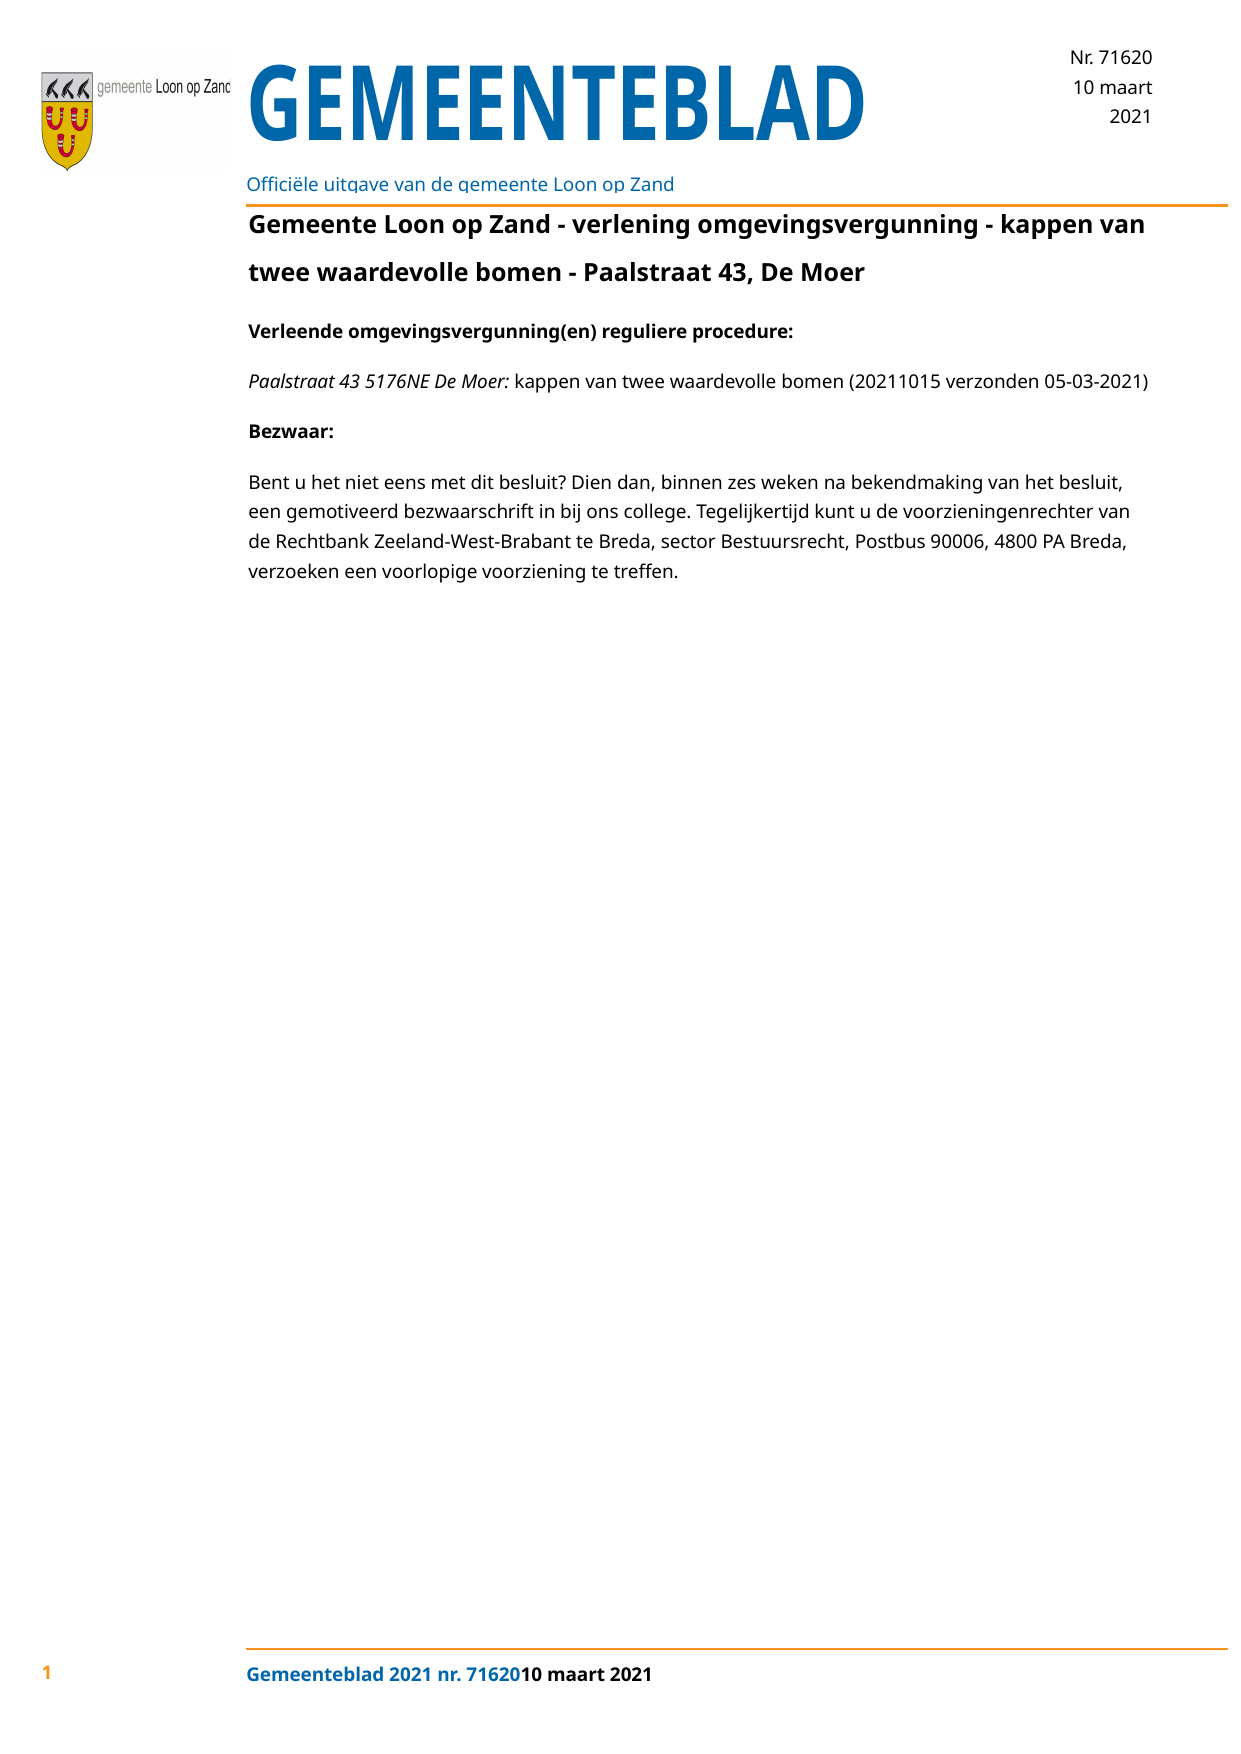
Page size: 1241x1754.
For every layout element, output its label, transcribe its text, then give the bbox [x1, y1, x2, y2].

text Paalstraat 43 5176NE De Moer: kappen van twee waardevolle bomen (20211015 verzonden 05-03-2021) [248, 368, 1152, 394]
picture [41, 47, 231, 172]
text Bezwaar: [248, 419, 1152, 444]
text Bent u het niet eens met dit besluit? Dien dan, binnen zes weken na bekendmaking van het besluit, een gemotiveerd bezwaarschrift in bij ons college. Tegelijkertijd kunt u de voorzieningenrechter van de Rechtbank Zeeland-West-Brabant te Breda, sector Bestuursrecht, Postbus 90006, 4800 PA Breda, verzoeken een voorlopige voorziening te treffen. [248, 469, 1152, 584]
text Verleende omgevingsvergunning(en) reguliere procedure: [248, 318, 1152, 344]
text Gemeente Loon op Zand - verlening omgevingsvergunning - kappen van twee waardevolle bomen - Paalstraat 43, De Moer [248, 207, 1152, 288]
